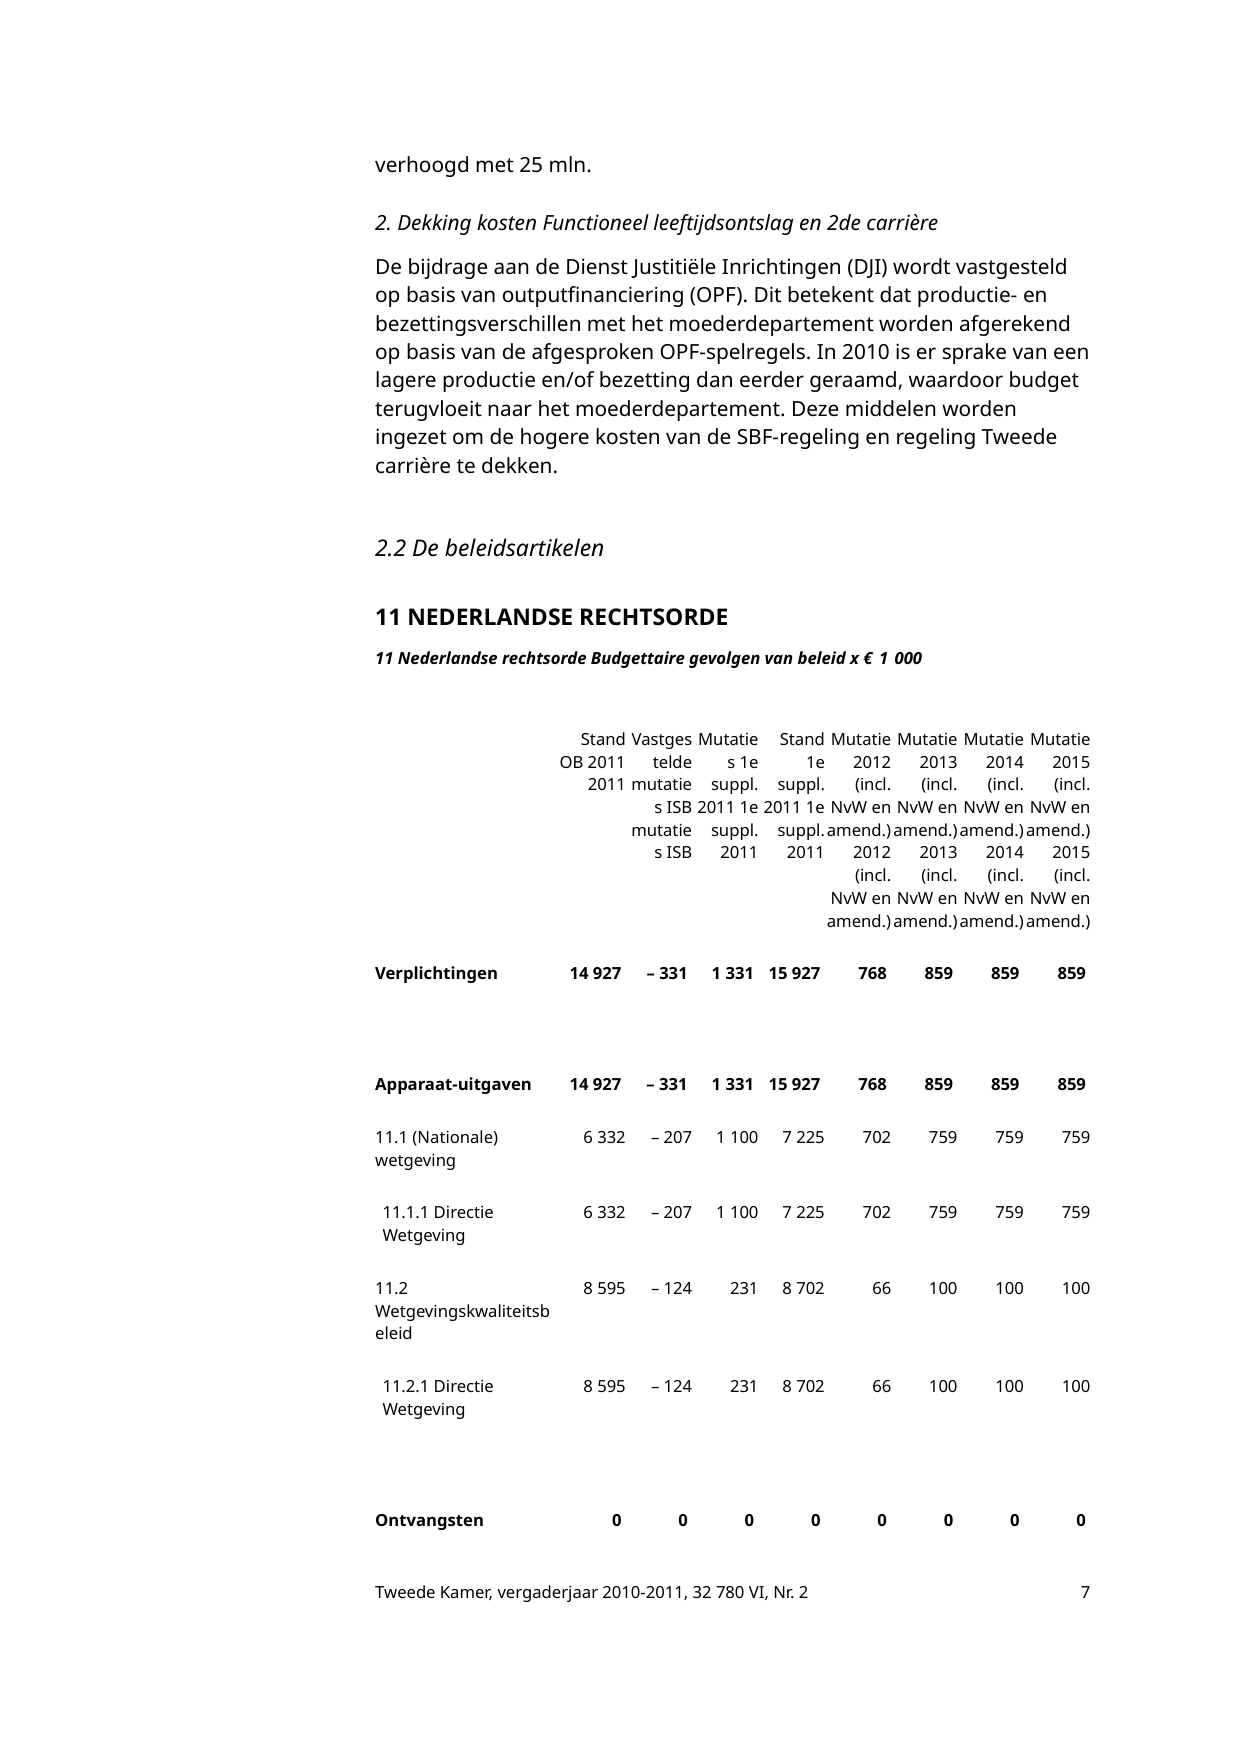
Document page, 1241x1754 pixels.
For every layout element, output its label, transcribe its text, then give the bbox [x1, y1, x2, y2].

table_cell – 207 [626, 1201, 692, 1277]
table_cell 702 [825, 1201, 891, 1277]
table_cell 8 702 [758, 1375, 824, 1450]
table_cell 768 [825, 962, 891, 1014]
table_cell 0 [957, 1509, 1024, 1531]
table_cell [957, 1015, 1024, 1073]
table_cell 0 [825, 1509, 891, 1531]
table_cell 0 [1024, 1509, 1090, 1531]
table_cell 100 [957, 1375, 1024, 1450]
table_cell 759 [1024, 1126, 1090, 1201]
table_cell Ontvangsten [375, 1509, 559, 1531]
table_cell – 207 [626, 1126, 692, 1201]
text verhoogd met 25 mln. [375, 150, 1090, 178]
table_header [375, 728, 382, 962]
table_cell 1 331 [692, 962, 758, 1014]
table_cell 859 [891, 962, 957, 1014]
table_cell 8 595 [559, 1277, 626, 1375]
text 11 Nederlandse rechtsorde Budgettaire gevolgen van beleid x € 1 000 [375, 647, 1090, 669]
table_cell 6 332 [559, 1201, 626, 1277]
table_header Mutatie 2014 (incl. NvW en amend.) 2014 (incl. NvW en amend.) [957, 728, 1024, 962]
table_cell 100 [891, 1375, 957, 1450]
table_cell – 331 [626, 962, 692, 1014]
table_cell [891, 1450, 957, 1508]
table_cell – 331 [626, 1073, 692, 1126]
table_cell – 124 [626, 1277, 692, 1375]
table_cell 15 927 [758, 962, 824, 1014]
table_cell 0 [559, 1509, 626, 1531]
table_cell 8 595 [559, 1375, 626, 1450]
table_cell 1 100 [692, 1201, 758, 1277]
table_cell 100 [1024, 1375, 1090, 1450]
table_cell 11.1 (Nationale) wetgeving [375, 1126, 559, 1201]
table_cell 1 100 [692, 1126, 758, 1201]
table_cell 0 [758, 1509, 824, 1531]
table_cell [891, 1015, 957, 1073]
table_cell 7 225 [758, 1126, 824, 1201]
subtitle 2.2 De beleidsartikelen [375, 532, 1090, 563]
table_cell 66 [825, 1375, 891, 1450]
table_cell 759 [957, 1201, 1024, 1277]
table_cell 231 [692, 1375, 758, 1450]
table_cell [559, 1450, 626, 1508]
text De bijdrage aan de Dienst Justitiële Inrichtingen (DJI) wordt vastgesteld op basis van outputfinanciering (OPF). Dit betekent dat productie- en bezettingsverschillen met het moederdepartement worden afgerekend op basis van de afgesproken OPF-spelregels. In 2010 is er sprake van een lagere productie en/of bezetting dan eerder geraamd, waardoor budget terugvloeit naar het moederdepartement. Deze middelen worden ingezet om de hogere kosten van de SBF-regeling en regeling Tweede carrière te dekken. [375, 252, 1090, 479]
text 2. Dekking kosten Functioneel leeftijdsontslag en 2de carrière [375, 208, 1090, 237]
table_cell [957, 1450, 1024, 1508]
table_cell Verplichtingen [375, 962, 559, 1014]
table_cell 759 [957, 1126, 1024, 1201]
table_cell 859 [1024, 1073, 1090, 1126]
table_cell [375, 1201, 382, 1277]
table_cell 14 927 [559, 962, 626, 1014]
table_cell [375, 1375, 382, 1450]
table_cell 11.2.1 Directie Wetgeving [382, 1375, 559, 1450]
table_cell 8 702 [758, 1277, 824, 1375]
table_cell 11.2 Wetgevingskwaliteitsbeleid [375, 1277, 559, 1375]
table_cell [825, 1015, 891, 1073]
table_cell 859 [957, 962, 1024, 1014]
table_cell 6 332 [559, 1126, 626, 1201]
table_cell 0 [891, 1509, 957, 1531]
table_header Stand OB 2011 2011 [559, 728, 626, 962]
table_cell 0 [692, 1509, 758, 1531]
table_cell 759 [891, 1126, 957, 1201]
table_cell 702 [825, 1126, 891, 1201]
table_cell [758, 1450, 824, 1508]
table_cell 859 [891, 1073, 957, 1126]
table_cell 1 331 [692, 1073, 758, 1126]
table_cell [1024, 1015, 1090, 1073]
table_cell 100 [891, 1277, 957, 1375]
table_cell 768 [825, 1073, 891, 1126]
table_cell 100 [957, 1277, 1024, 1375]
table_cell [375, 1450, 382, 1508]
table_cell 100 [1024, 1277, 1090, 1375]
table_cell [1024, 1450, 1090, 1508]
table_cell [758, 1015, 824, 1073]
table_header Mutatie 2012 (incl. NvW en amend.) 2012 (incl. NvW en amend.) [825, 728, 891, 962]
table_header Mutatie 2013 (incl. NvW en amend.) 2013 (incl. NvW en amend.) [891, 728, 957, 962]
table_cell 0 [626, 1509, 692, 1531]
table_cell [375, 1015, 382, 1073]
table_cell 859 [1024, 962, 1090, 1014]
table_cell Apparaat-uitgaven [375, 1073, 559, 1126]
table_cell [626, 1015, 692, 1073]
subtitle 11 NEDERLANDSE RECHTSORDE [375, 601, 1090, 632]
table_cell [626, 1450, 692, 1508]
table_cell [692, 1450, 758, 1508]
table_cell 14 927 [559, 1073, 626, 1126]
table_header [382, 728, 559, 962]
table_header Stand 1e suppl. 2011 1e suppl. 2011 [758, 728, 824, 962]
table_cell 859 [957, 1073, 1024, 1126]
table_cell 11.1.1 Directie Wetgeving [382, 1201, 559, 1277]
table_header Mutatie 2015 (incl. NvW en amend.) 2015 (incl. NvW en amend.) [1024, 728, 1090, 962]
table_cell [559, 1015, 626, 1073]
table_cell 759 [1024, 1201, 1090, 1277]
table_cell 231 [692, 1277, 758, 1375]
table_cell 66 [825, 1277, 891, 1375]
table_cell [382, 1450, 559, 1508]
table_cell [382, 1015, 559, 1073]
table_cell 15 927 [758, 1073, 824, 1126]
table_header Mutaties 1e suppl. 2011 1e suppl. 2011 [692, 728, 758, 962]
table_cell 7 225 [758, 1201, 824, 1277]
table_cell [692, 1015, 758, 1073]
table_cell [825, 1450, 891, 1508]
table_cell – 124 [626, 1375, 692, 1450]
table_cell 759 [891, 1201, 957, 1277]
table_header Vastgestelde mutaties ISB mutaties ISB [626, 728, 692, 962]
